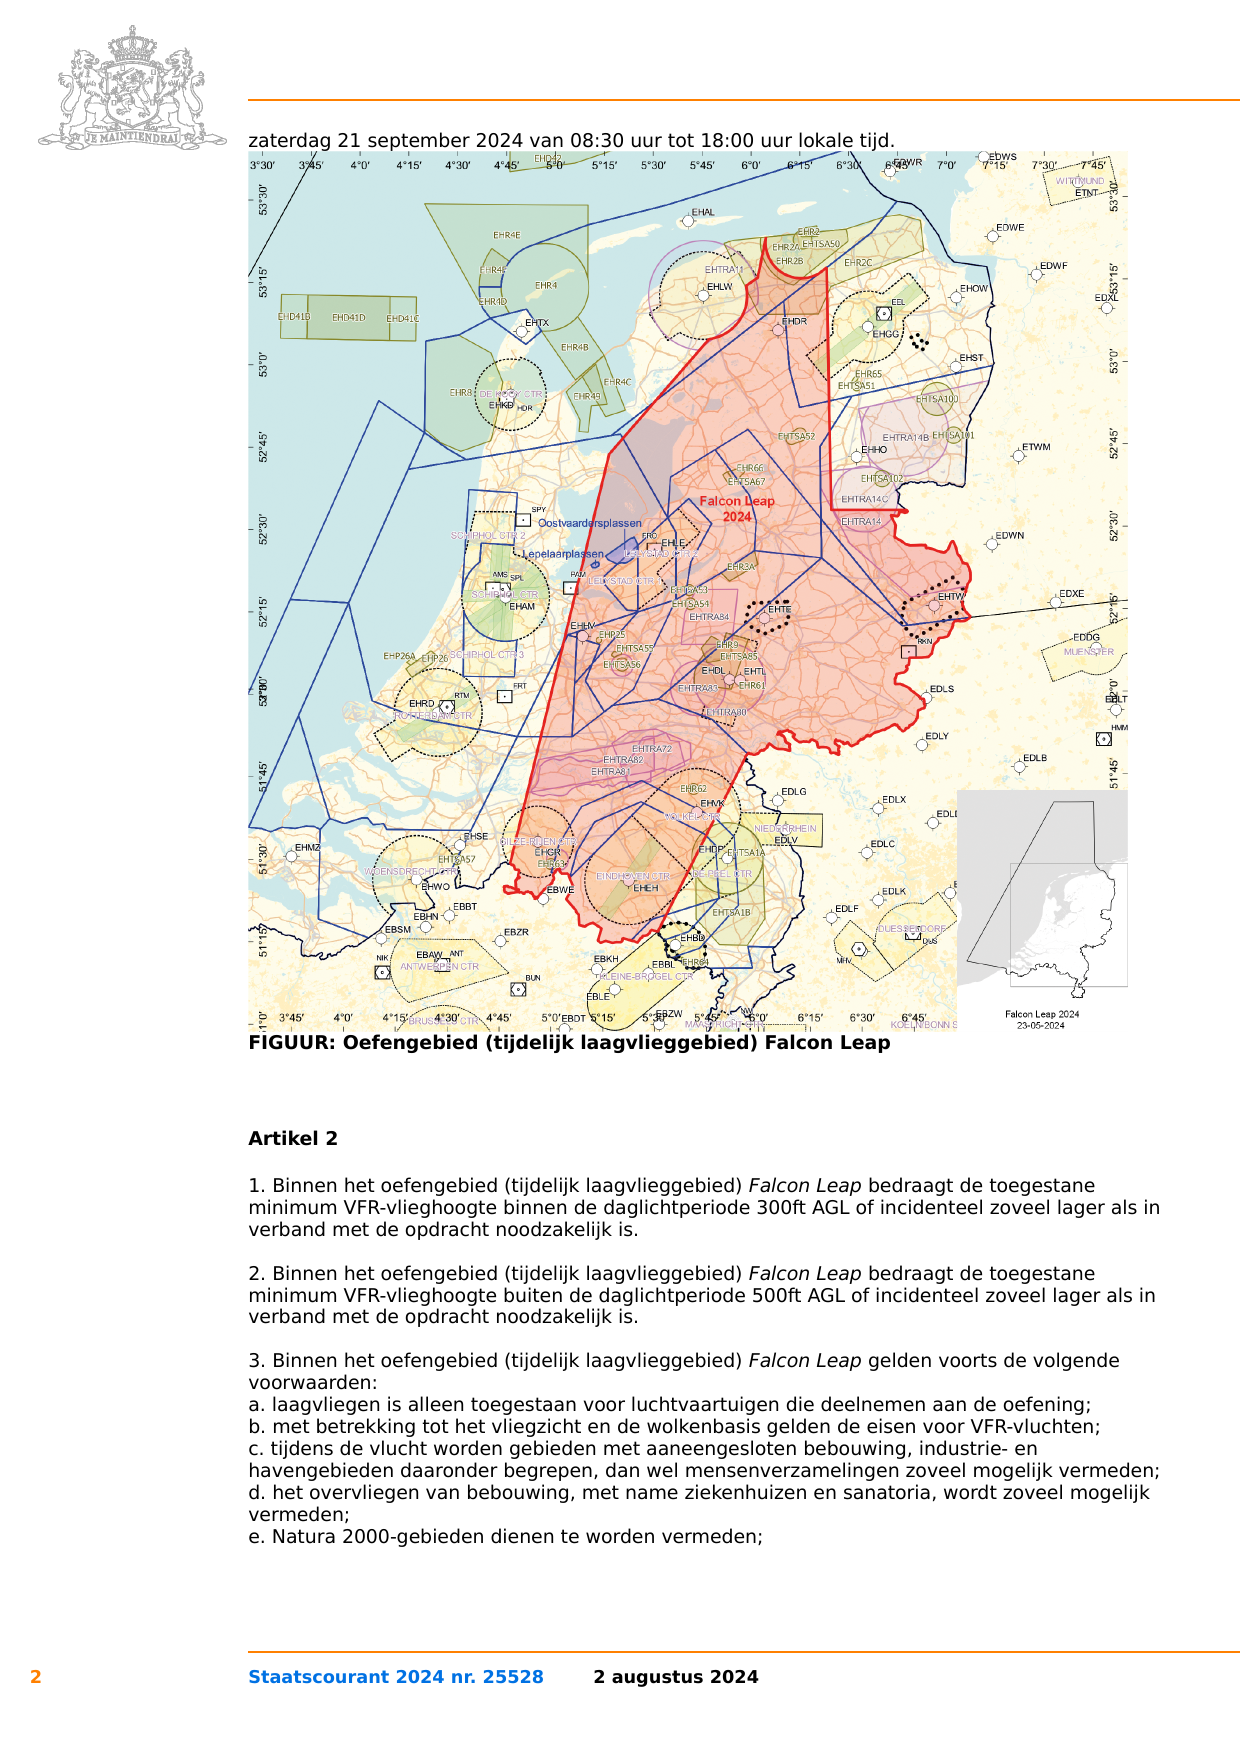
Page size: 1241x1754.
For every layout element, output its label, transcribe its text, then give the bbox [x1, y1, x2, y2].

text 3. Binnen het oefengebied (tijdelijk laagvlieggebied) Falcon Leap gelden voorts de volgende voorwaarden: [248, 1350, 1163, 1394]
text 2. Binnen het oefengebied (tijdelijk laagvlieggebied) Falcon Leap bedraagt de toegestane minimum VFR-vlieghoogte buiten de daglichtperiode 500ft AGL of incidenteel zoveel lager als in verband met de opdracht noodzakelijk is. [248, 1262, 1163, 1328]
subtitle Artikel 2 [248, 1128, 1163, 1150]
text c. tijdens de vlucht worden gebieden met aaneengesloten bebouwing, industrie- en havengebieden daaronder begrepen, dan wel mensenverzamelingen zoveel mogelijk vermeden; [248, 1438, 1163, 1482]
text 1. Binnen het oefengebied (tijdelijk laagvlieggebied) Falcon Leap bedraagt de toegestane minimum VFR-vlieghoogte binnen de daglichtperiode 300ft AGL of incidenteel zoveel lager als in verband met de opdracht noodzakelijk is. [248, 1175, 1163, 1241]
text a. laagvliegen is alleen toegestaan voor luchtvaartuigen die deelnemen aan de oefening; [248, 1394, 1163, 1416]
text zaterdag 21 september 2024 van 08:30 uur tot 18:00 uur lokale tijd. FIGUUR: Oefengebied (tijdelijk laagvlieggebied) Falcon Leap [248, 130, 1163, 1098]
text d. het overvliegen van bebouwing, met name ziekenhuizen en sanatoria, wordt zoveel mogelijk vermeden; [248, 1482, 1163, 1526]
picture [38, 25, 227, 150]
text e. Natura 2000-gebieden dienen te worden vermeden; [248, 1526, 1163, 1548]
picture [248, 151, 1128, 1032]
text b. met betrekking tot het vliegzicht en de wolkenbasis gelden de eisen voor VFR-vluchten; [248, 1416, 1163, 1438]
